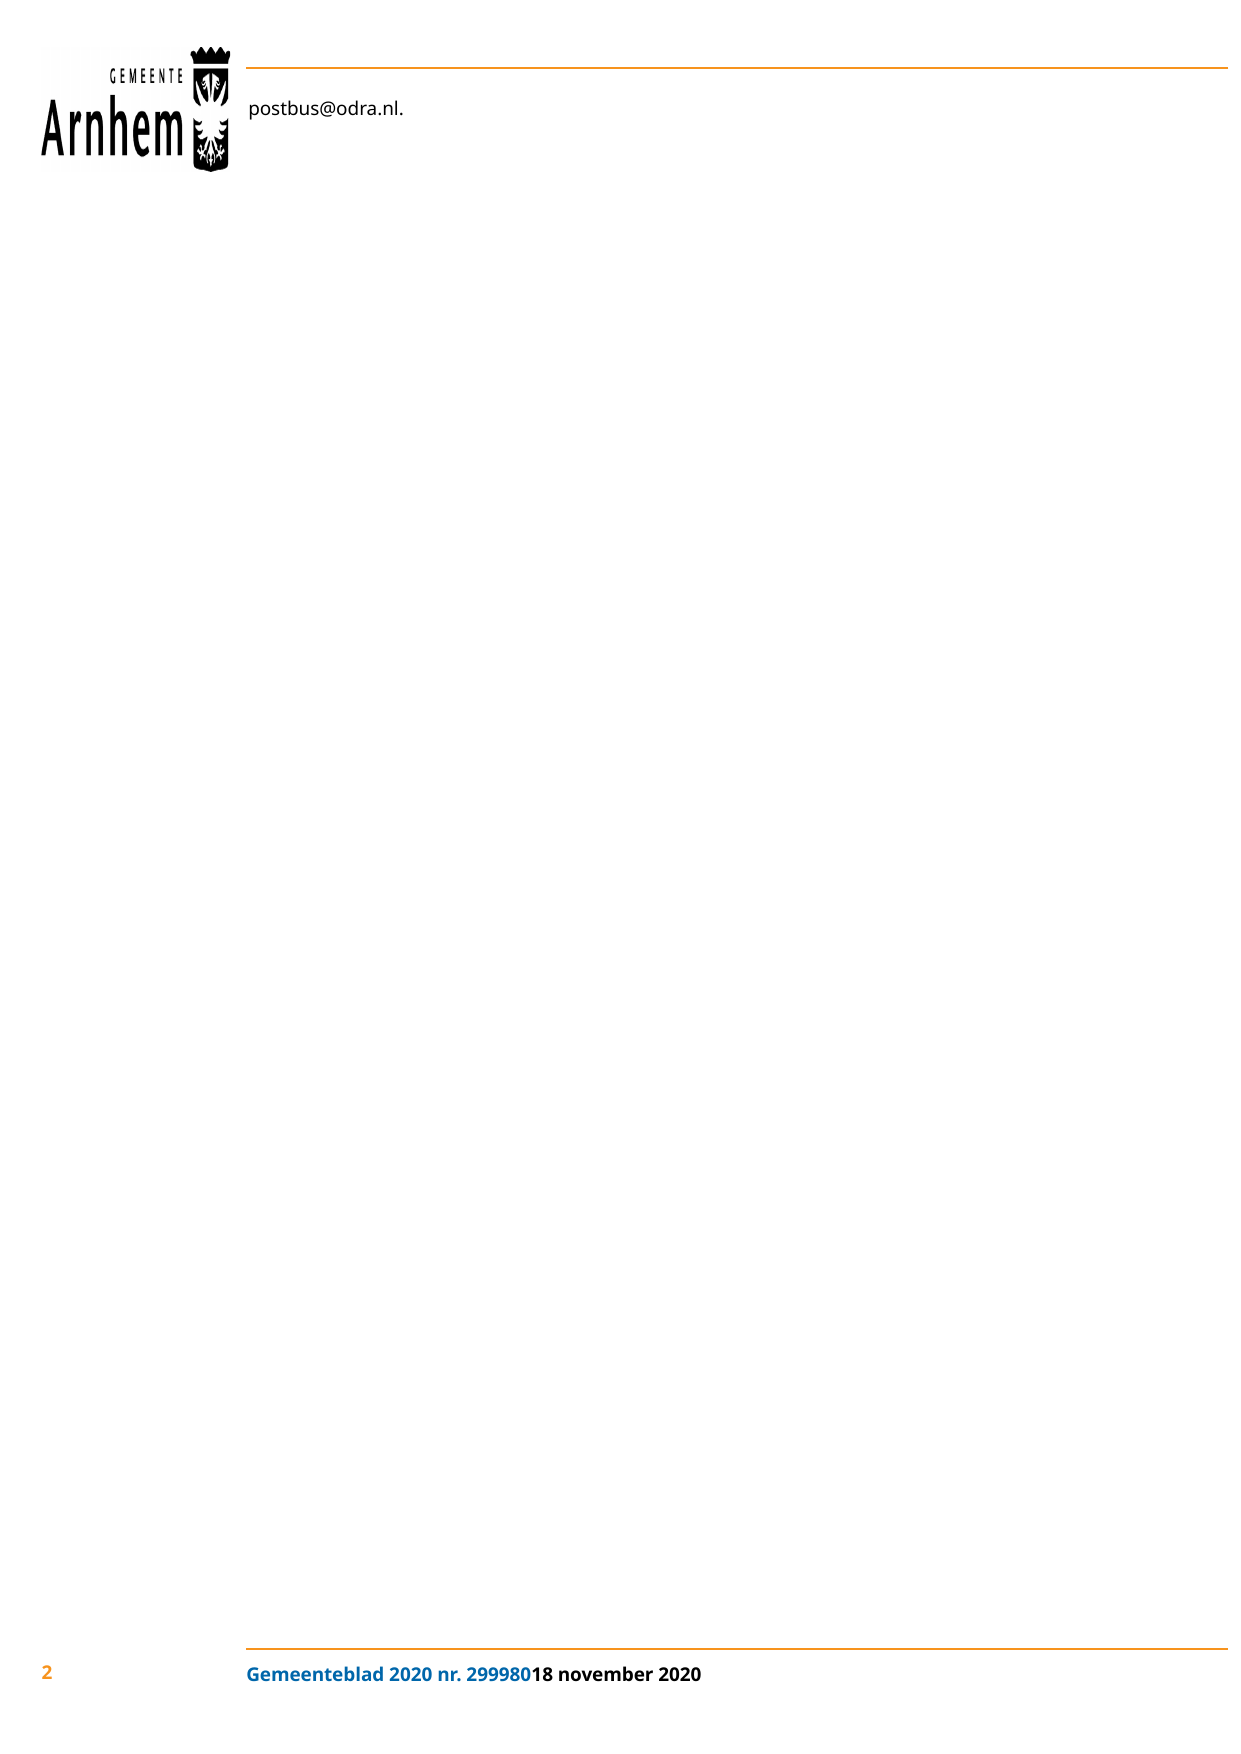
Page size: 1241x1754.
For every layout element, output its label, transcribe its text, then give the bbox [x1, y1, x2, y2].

picture [41, 47, 231, 172]
text postbus@odra.nl. [248, 95, 1152, 121]
